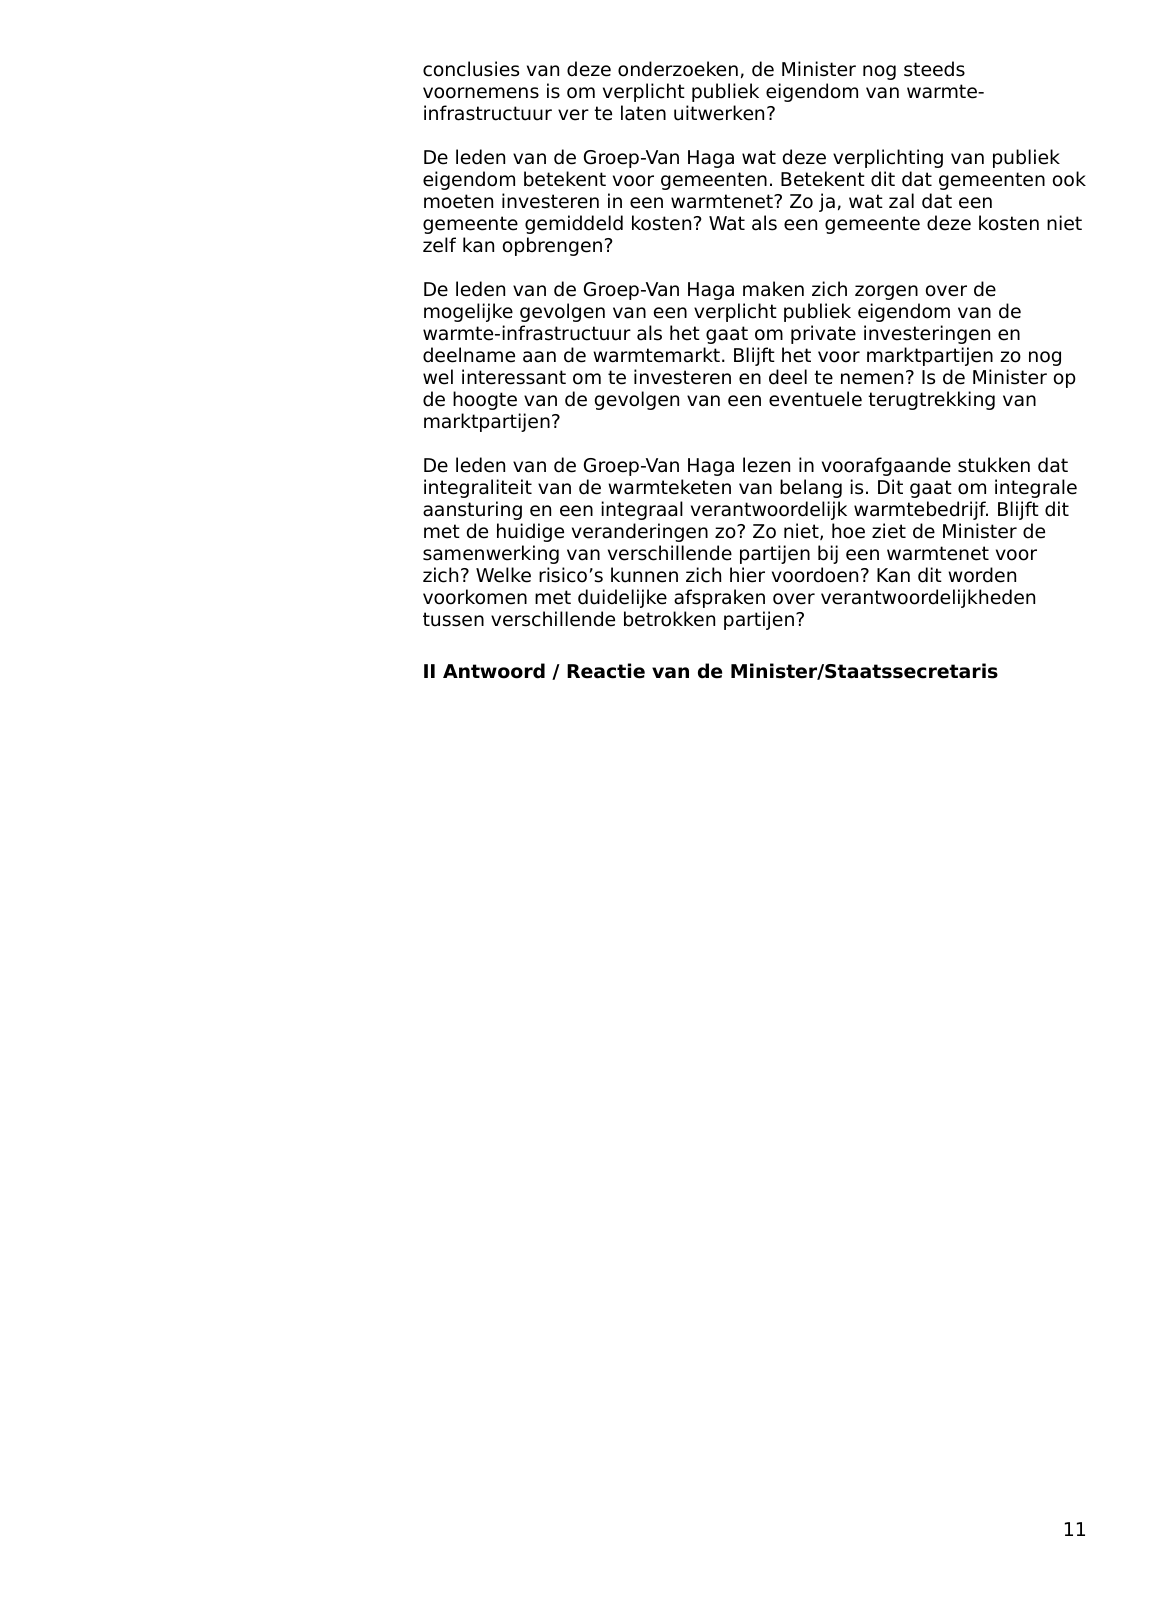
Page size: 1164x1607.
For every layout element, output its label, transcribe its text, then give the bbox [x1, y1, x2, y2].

text De leden van de Groep-Van Haga lezen in voorafgaande stukken dat integraliteit van de warmteketen van belang is. Dit gaat om integrale aansturing en een integraal verantwoordelijk warmtebedrijf. Blijft dit met de huidige veranderingen zo? Zo niet, hoe ziet de Minister de samenwerking van verschillende partijen bij een warmtenet voor zich? Welke risico’s kunnen zich hier voordoen? Kan dit worden voorkomen met duidelijke afspraken over verantwoordelijkheden tussen verschillende betrokken partijen? [422, 455, 1087, 631]
text conclusies van deze onderzoeken, de Minister nog steeds voornemens is om verplicht publiek eigendom van warmte-infrastructuur ver te laten uitwerken? [422, 59, 1087, 125]
subtitle II Antwoord / Reactie van de Minister/Staatssecretaris [422, 661, 1087, 683]
text De leden van de Groep-Van Haga maken zich zorgen over de mogelijke gevolgen van een verplicht publiek eigendom van de warmte-infrastructuur als het gaat om private investeringen en deelname aan de warmtemarkt. Blijft het voor marktpartijen zo nog wel interessant om te investeren en deel te nemen? Is de Minister op de hoogte van de gevolgen van een eventuele terugtrekking van marktpartijen? [422, 279, 1087, 433]
text De leden van de Groep-Van Haga wat deze verplichting van publiek eigendom betekent voor gemeenten. Betekent dit dat gemeenten ook moeten investeren in een warmtenet? Zo ja, wat zal dat een gemeente gemiddeld kosten? Wat als een gemeente deze kosten niet zelf kan opbrengen? [422, 147, 1087, 257]
